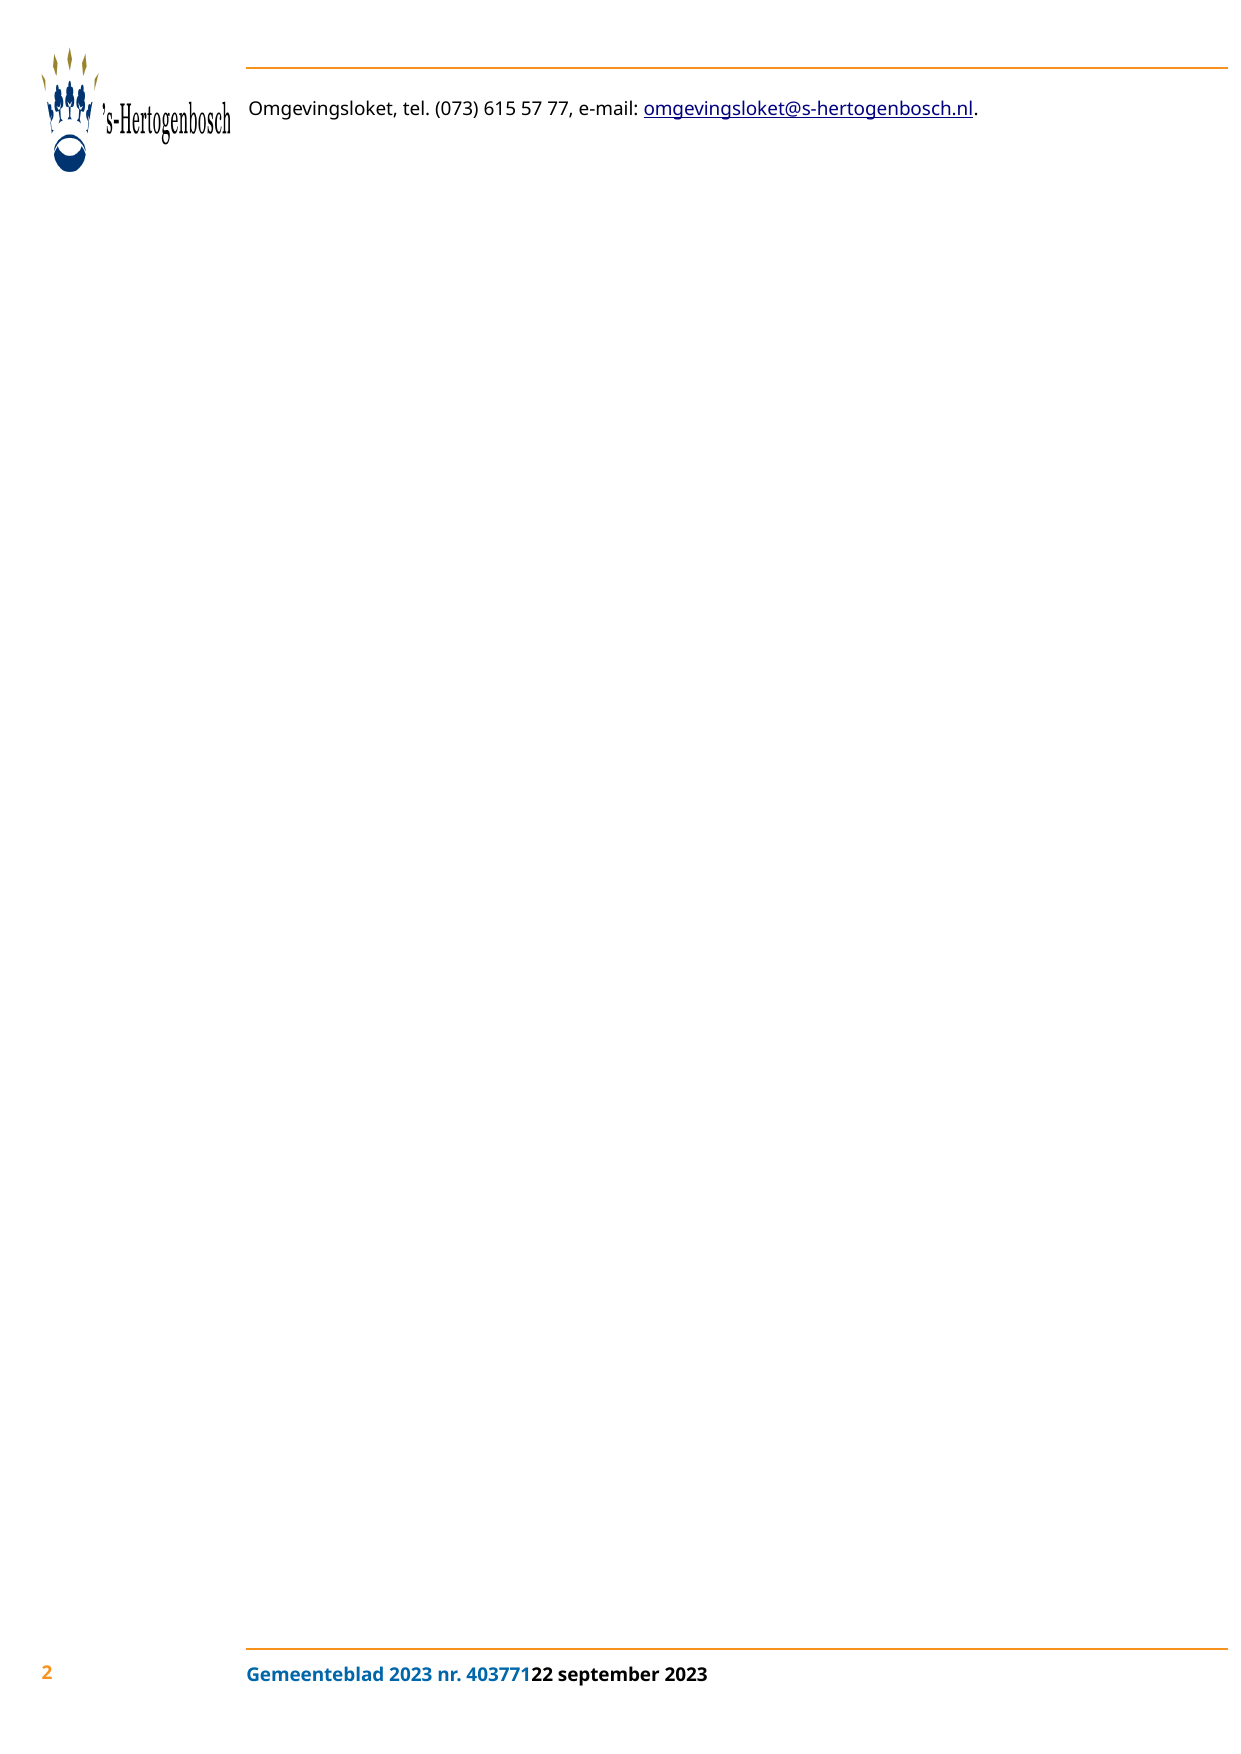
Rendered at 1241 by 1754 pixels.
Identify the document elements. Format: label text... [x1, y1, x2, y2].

picture [41, 47, 231, 172]
text Omgevingsloket, tel. (073) 615 57 77, e-mail: omgevingsloket@s-hertogenbosch.nl. [248, 95, 1152, 121]
